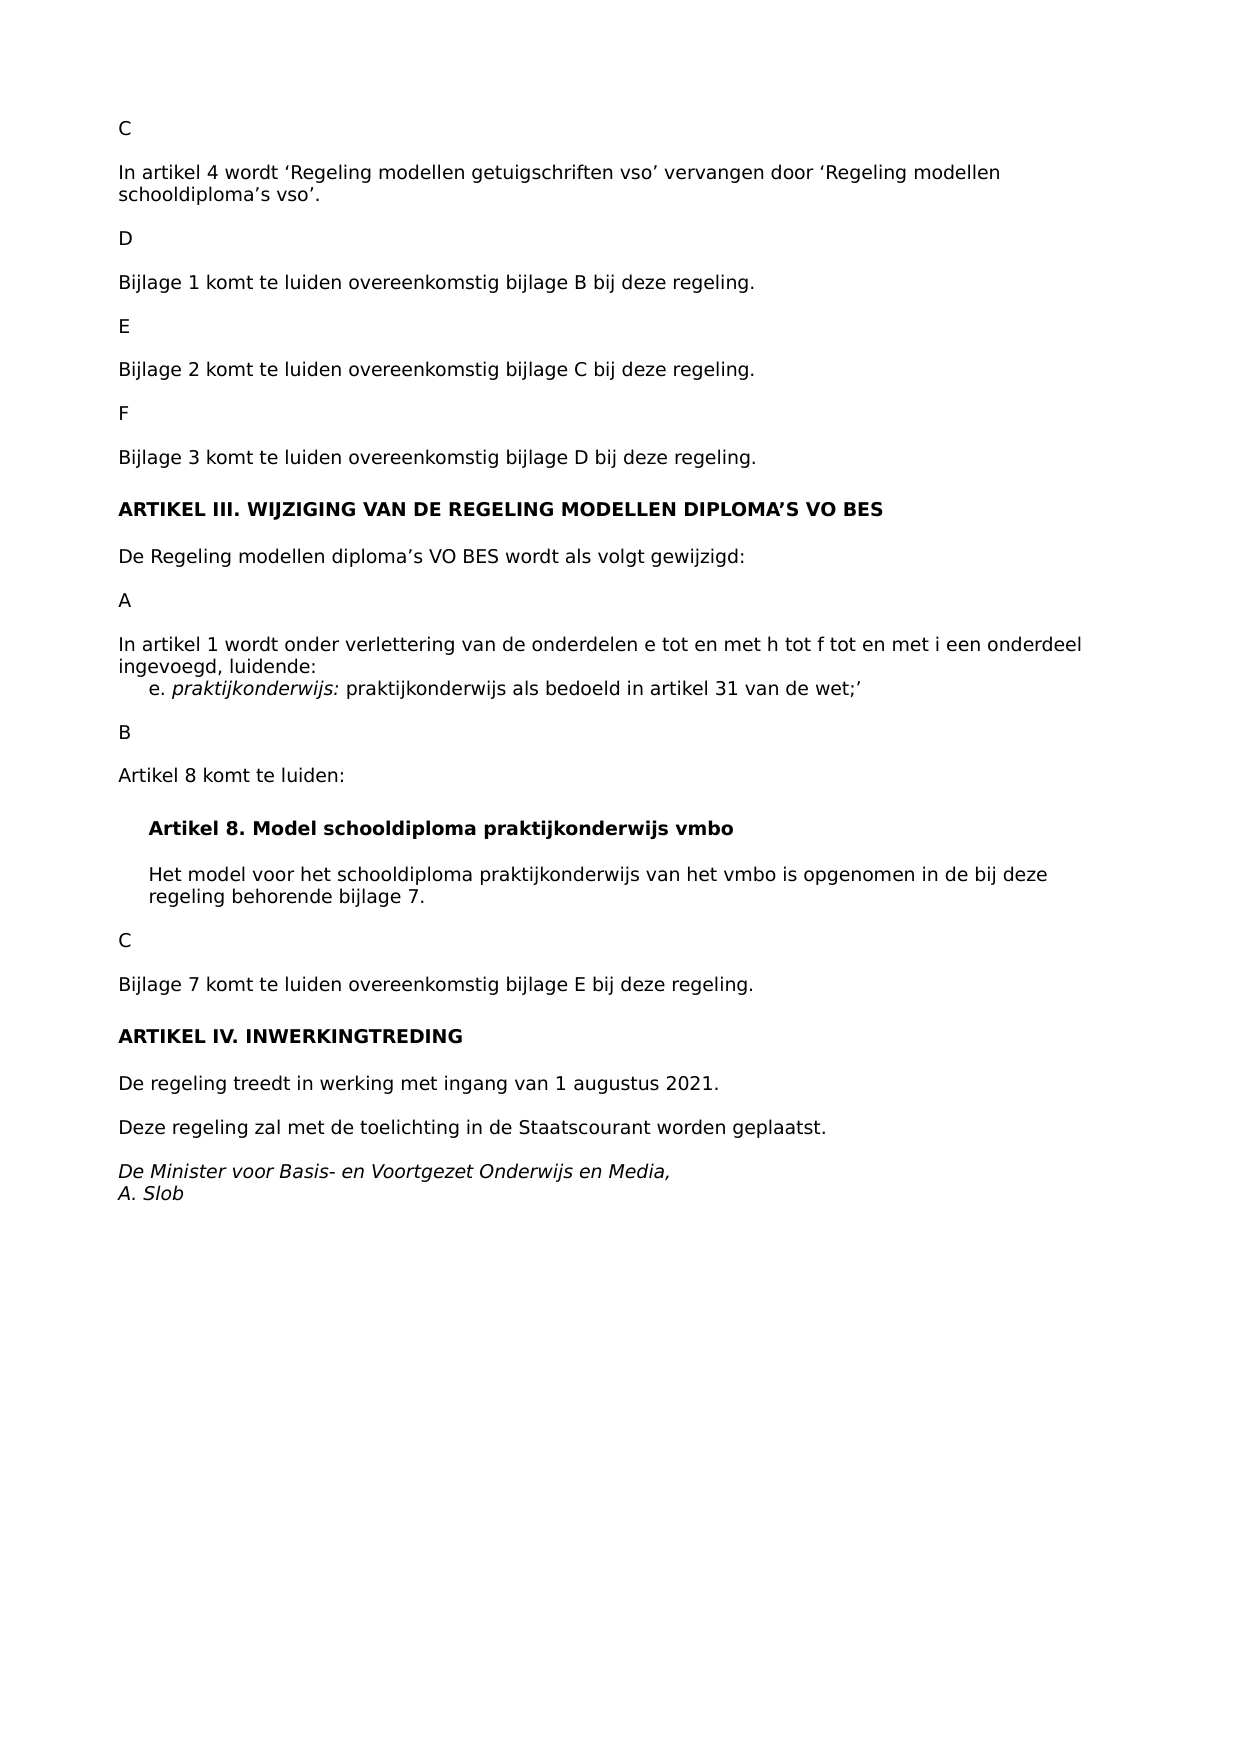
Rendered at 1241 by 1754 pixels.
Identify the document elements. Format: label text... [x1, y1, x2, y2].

text De Regeling modellen diploma’s VO BES wordt als volgt gewijzigd: [118, 546, 1122, 568]
text Het model voor het schooldiploma praktijkonderwijs van het vmbo is opgenomen in de bij deze regeling behorende bijlage 7. [148, 864, 1122, 908]
text De regeling treedt in werking met ingang van 1 augustus 2021. [118, 1073, 1122, 1095]
text In artikel 1 wordt onder verlettering van de onderdelen e tot en met h tot f tot en met i een onderdeel ingevoegd, luidende: [118, 634, 1122, 678]
subtitle ARTIKEL IV. INWERKINGTREDING [118, 1026, 1122, 1048]
text E [118, 316, 1122, 337]
text De Minister voor Basis- en Voortgezet Onderwijs en Media, A. Slob [118, 1161, 1122, 1205]
text Bijlage 7 komt te luiden overeenkomstig bijlage E bij deze regeling. [118, 974, 1122, 996]
text In artikel 4 wordt ‘Regeling modellen getuigschriften vso’ vervangen door ‘Regeling modellen schooldiploma’s vso’. [118, 162, 1122, 206]
text C [118, 118, 1122, 140]
subtitle ARTIKEL III. WIJZIGING VAN DE REGELING MODELLEN DIPLOMA’S VO BES [118, 499, 1122, 521]
text A [118, 590, 1122, 612]
subtitle Artikel 8. Model schooldiploma praktijkonderwijs vmbo [148, 817, 1122, 839]
text D [118, 228, 1122, 250]
text Bijlage 1 komt te luiden overeenkomstig bijlage B bij deze regeling. [118, 272, 1122, 294]
text C [118, 930, 1122, 952]
text B [118, 722, 1122, 743]
text Bijlage 2 komt te luiden overeenkomstig bijlage C bij deze regeling. [118, 359, 1122, 381]
text F [118, 403, 1122, 425]
text Deze regeling zal met de toelichting in de Staatscourant worden geplaatst. [118, 1117, 1122, 1139]
text Artikel 8 komt te luiden: [118, 765, 1122, 787]
text Bijlage 3 komt te luiden overeenkomstig bijlage D bij deze regeling. [118, 447, 1122, 469]
text e. praktijkonderwijs: praktijkonderwijs als bedoeld in artikel 31 van de wet;’ [148, 678, 1122, 700]
